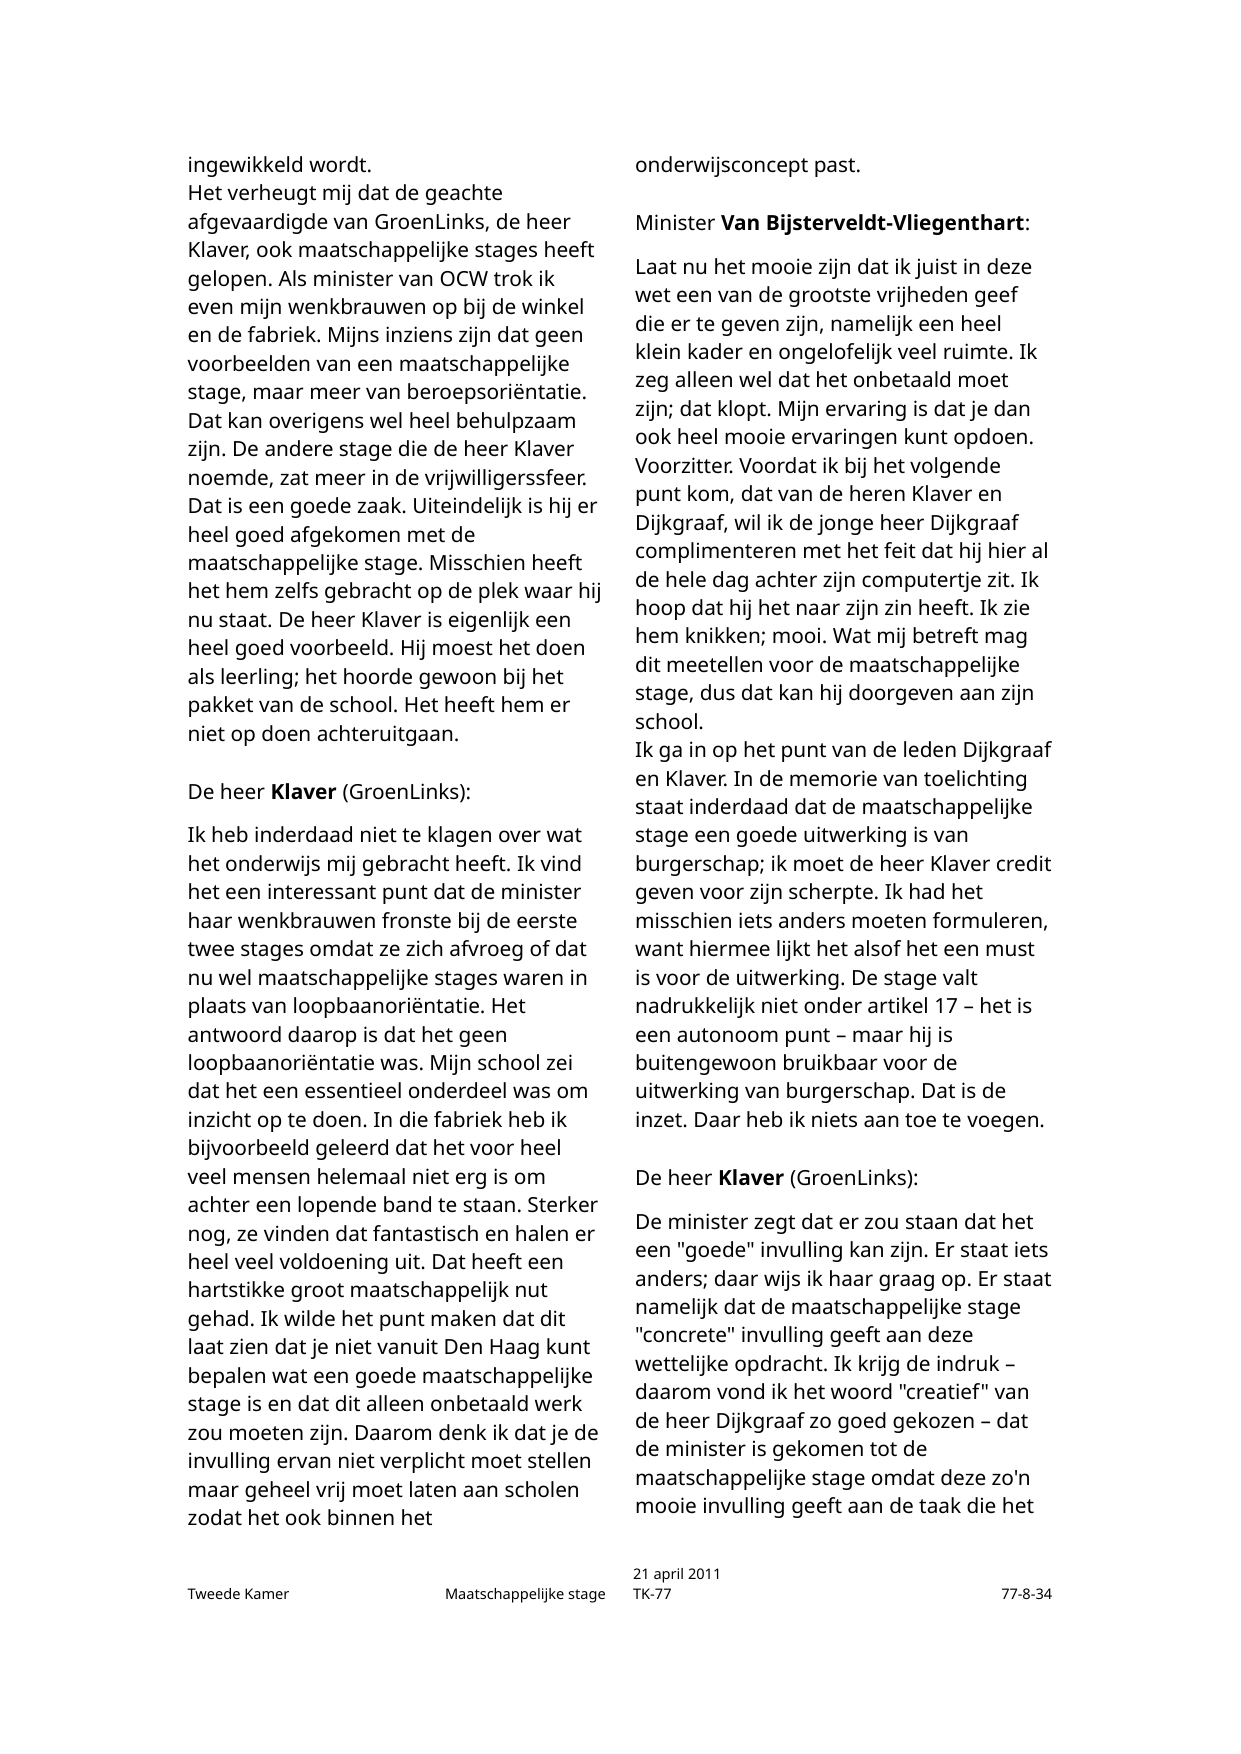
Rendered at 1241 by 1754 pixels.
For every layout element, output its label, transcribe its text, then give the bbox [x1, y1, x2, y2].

text De heer Klaver (GroenLinks): [187, 777, 605, 806]
text onderwijsconcept past. [635, 150, 1053, 178]
text Het verheugt mij dat de geachte afgevaardigde van GroenLinks, de heer Klaver, ook maatschappelijke stages heeft gelopen. Als minister van OCW trok ik even mijn wenkbrauwen op bij de winkel en de fabriek. Mijns inziens zijn dat geen voorbeelden van een maatschappelijke stage, maar meer van beroepsoriëntatie. Dat kan overigens wel heel behulpzaam zijn. De andere stage die de heer Klaver noemde, zat meer in de vrijwilligerssfeer. Dat is een goede zaak. Uiteindelijk is hij er heel goed afgekomen met de maatschappelijke stage. Misschien heeft het hem zelfs gebracht op de plek waar hij nu staat. De heer Klaver is eigenlijk een heel goed voorbeeld. Hij moest het doen als leerling; het hoorde gewoon bij het pakket van de school. Het heeft hem er niet op doen achteruitgaan. [187, 178, 605, 747]
text Ik ga in op het punt van de leden Dijkgraaf en Klaver. In de memorie van toelichting staat inderdaad dat de maatschappelijke stage een goede uitwerking is van burgerschap; ik moet de heer Klaver credit geven voor zijn scherpte. Ik had het misschien iets anders moeten formuleren, want hiermee lijkt het alsof het een must is voor de uitwerking. De stage valt nadrukkelijk niet onder artikel 17 – het is een autonoom punt – maar hij is buitengewoon bruikbaar voor de uitwerking van burgerschap. Dat is de inzet. Daar heb ik niets aan toe te voegen. [635, 735, 1053, 1133]
text De heer Klaver (GroenLinks): [635, 1163, 1053, 1192]
text Ik heb inderdaad niet te klagen over wat het onderwijs mij gebracht heeft. Ik vind het een interessant punt dat de minister haar wenkbrauwen fronste bij de eerste twee stages omdat ze zich afvroeg of dat nu wel maatschappelijke stages waren in plaats van loopbaanoriëntatie. Het antwoord daarop is dat het geen loopbaanoriëntatie was. Mijn school zei dat het een essentieel onderdeel was om inzicht op te doen. In die fabriek heb ik bijvoorbeeld geleerd dat het voor heel veel mensen helemaal niet erg is om achter een lopende band te staan. Sterker nog, ze vinden dat fantastisch en halen er heel veel voldoening uit. Dat heeft een hartstikke groot maatschappelijk nut gehad. Ik wilde het punt maken dat dit laat zien dat je niet vanuit Den Haag kunt bepalen wat een goede maatschappelijke stage is en dat dit alleen onbetaald werk zou moeten zijn. Daarom denk ik dat je de invulling ervan niet verplicht moet stellen maar geheel vrij moet laten aan scholen zodat het ook binnen het [187, 821, 605, 1532]
text Laat nu het mooie zijn dat ik juist in deze wet een van de grootste vrijheden geef die er te geven zijn, namelijk een heel klein kader en ongelofelijk veel ruimte. Ik zeg alleen wel dat het onbetaald moet zijn; dat klopt. Mijn ervaring is dat je dan ook heel mooie ervaringen kunt opdoen. [635, 252, 1053, 451]
text Voorzitter. Voordat ik bij het volgende punt kom, dat van de heren Klaver en Dijkgraaf, wil ik de jonge heer Dijkgraaf complimenteren met het feit dat hij hier al de hele dag achter zijn computertje zit. Ik hoop dat hij het naar zijn zin heeft. Ik zie hem knikken; mooi. Wat mij betreft mag dit meetellen voor de maatschappelijke stage, dus dat kan hij doorgeven aan zijn school. [635, 451, 1053, 735]
text ingewikkeld wordt. [187, 150, 605, 178]
text De minister zegt dat er zou staan dat het een "goede" invulling kan zijn. Er staat iets anders; daar wijs ik haar graag op. Er staat namelijk dat de maatschappelijke stage "concrete" invulling geeft aan deze wettelijke opdracht. Ik krijg de indruk – daarom vond ik het woord "creatief" van de heer Dijkgraaf zo goed gekozen – dat de minister is gekomen tot de maatschappelijke stage omdat deze zo'n mooie invulling geeft aan de taak die het [635, 1207, 1053, 1520]
text Minister Van Bijsterveldt-Vliegenthart: [635, 208, 1053, 237]
